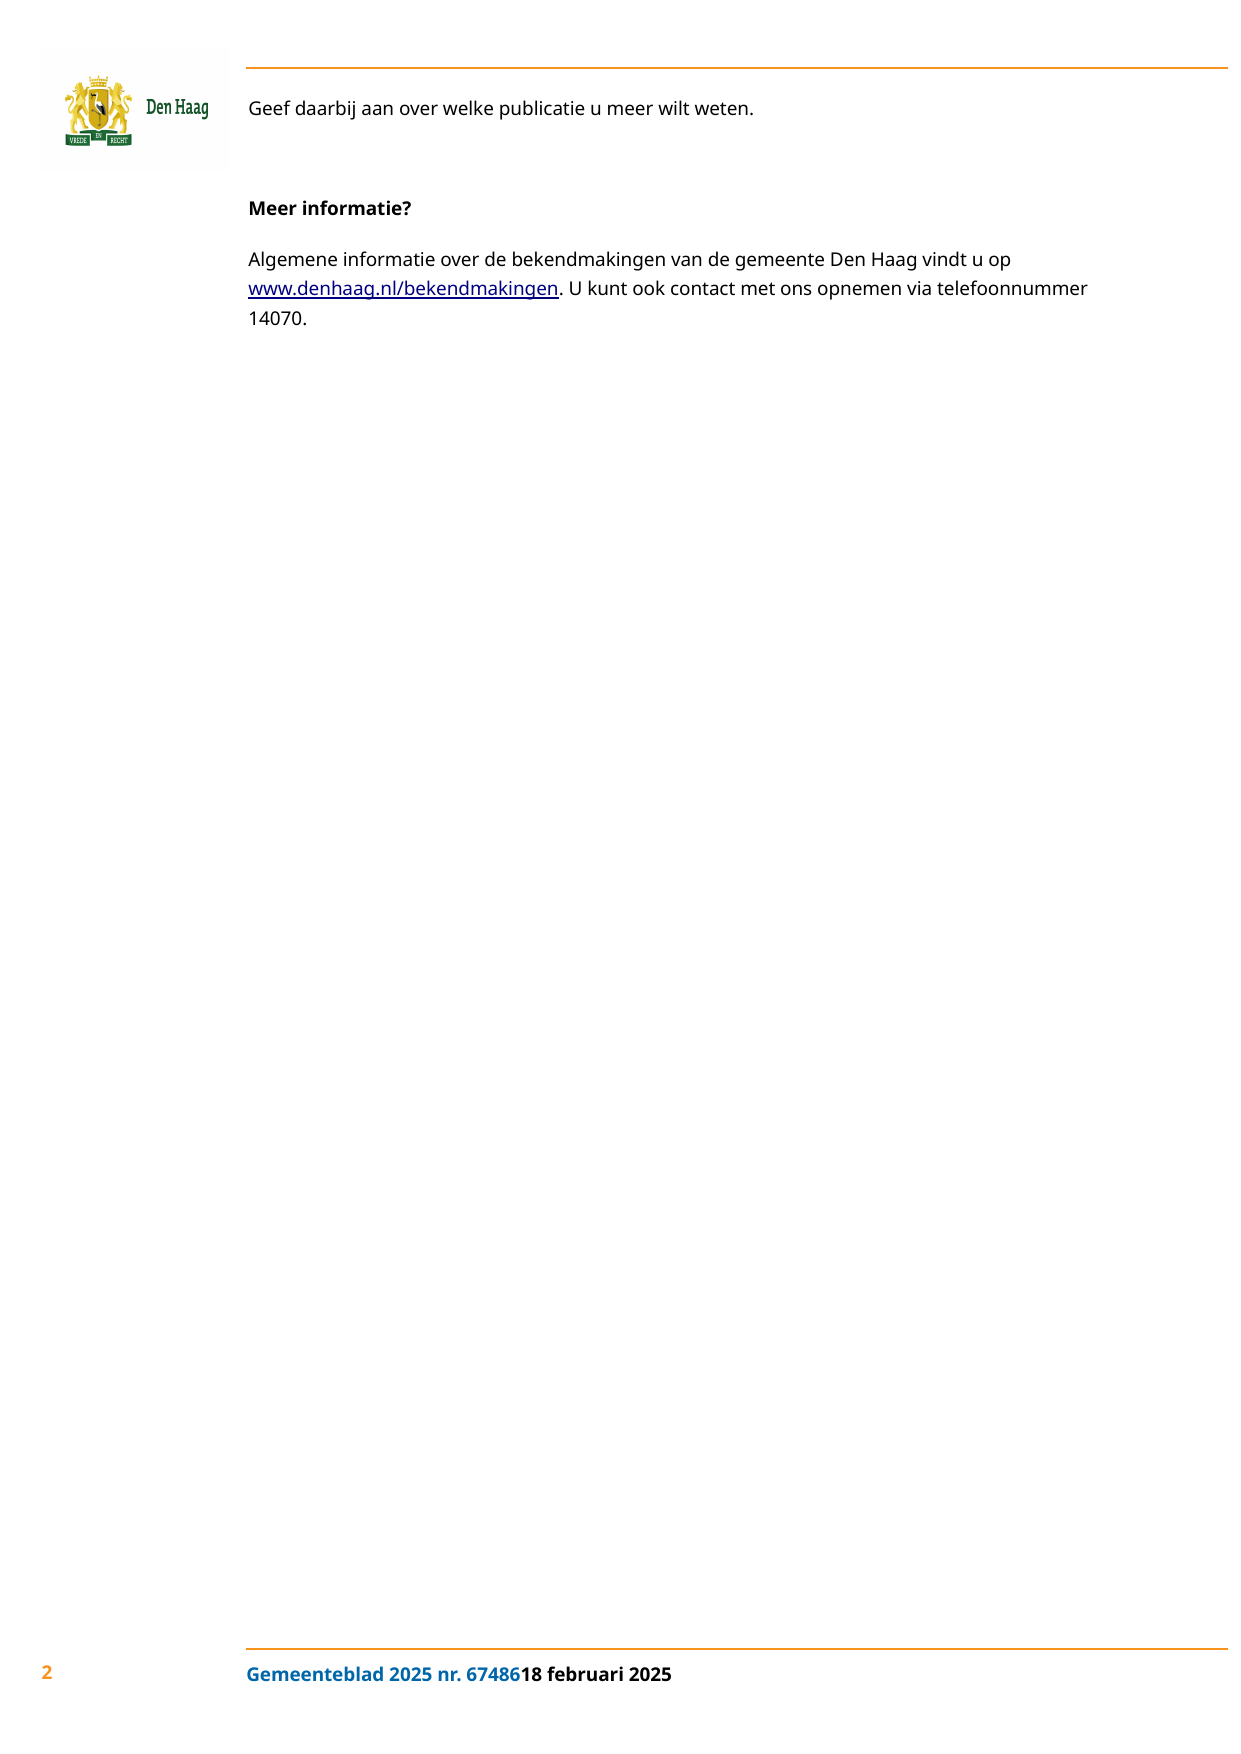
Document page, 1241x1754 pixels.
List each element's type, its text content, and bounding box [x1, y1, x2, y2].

text Meer informatie? [248, 196, 1152, 221]
picture [41, 47, 231, 172]
text Geef daarbij aan over welke publicatie u meer wilt weten. [248, 95, 1152, 121]
text Algemene informatie over de bekendmakingen van de gemeente Den Haag vindt u op www.denhaag.nl/bekendmakingen. U kunt ook contact met ons opnemen via telefoonnummer 14070. [248, 246, 1152, 331]
